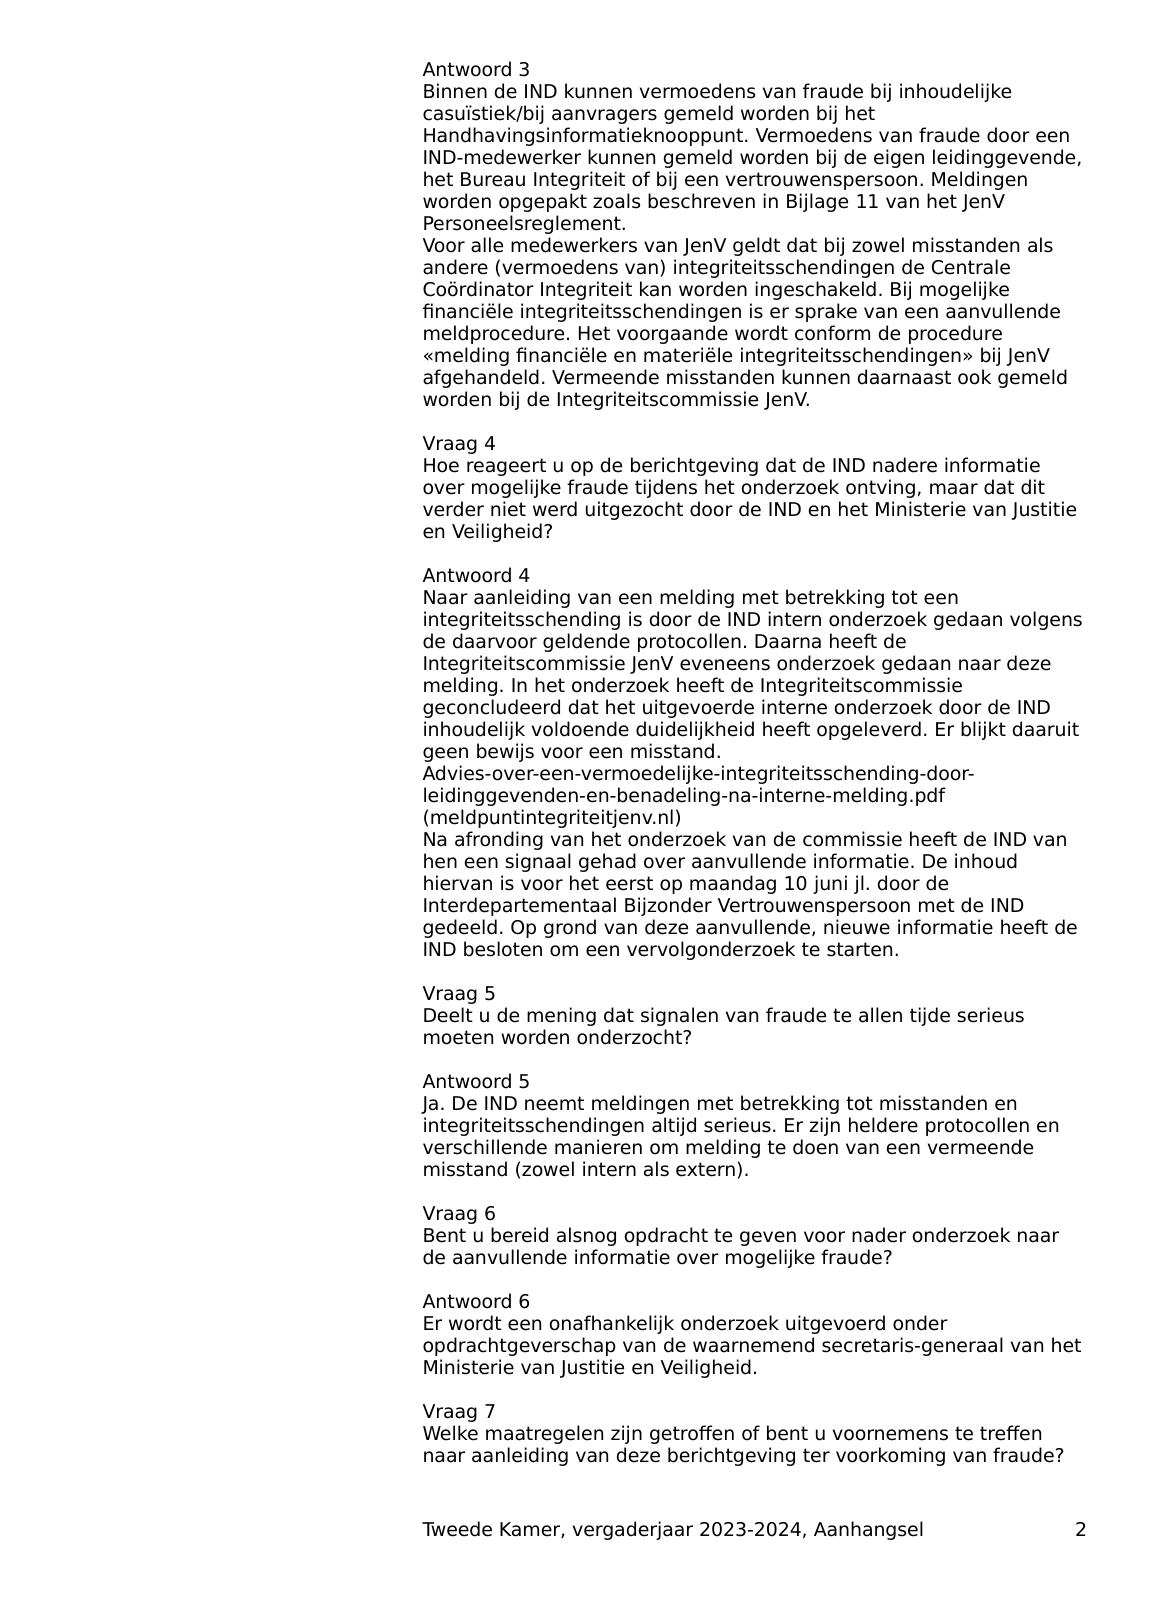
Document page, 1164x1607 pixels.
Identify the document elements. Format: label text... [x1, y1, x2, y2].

text Advies-over-een-vermoedelijke-integriteitsschending-door-leidinggevenden-en-benadeling-na-interne-melding.pdf (meldpuntintegriteitjenv.nl) [422, 763, 1087, 829]
text Antwoord 6 [422, 1291, 1087, 1313]
text Vraag 5 [422, 983, 1087, 1005]
text Voor alle medewerkers van JenV geldt dat bij zowel misstanden als andere (vermoedens van) integriteitsschendingen de Centrale Coördinator Integriteit kan worden ingeschakeld. Bij mogelijke financiële integriteitsschendingen is er sprake van een aanvullende meldprocedure. Het voorgaande wordt conform de procedure «melding financiële en materiële integriteitsschendingen» bij JenV afgehandeld. Vermeende misstanden kunnen daarnaast ook gemeld worden bij de Integriteitscommissie JenV. [422, 235, 1087, 411]
text Vraag 4 [422, 433, 1087, 455]
text Antwoord 3 [422, 59, 1087, 81]
text Binnen de IND kunnen vermoedens van fraude bij inhoudelijke casuïstiek/bij aanvragers gemeld worden bij het Handhavingsinformatieknooppunt. Vermoedens van fraude door een IND-medewerker kunnen gemeld worden bij de eigen leidinggevende, het Bureau Integriteit of bij een vertrouwenspersoon. Meldingen worden opgepakt zoals beschreven in Bijlage 11 van het JenV Personeelsreglement. [422, 81, 1087, 235]
text Antwoord 5 [422, 1071, 1087, 1093]
text Bent u bereid alsnog opdracht te geven voor nader onderzoek naar de aanvullende informatie over mogelijke fraude? [422, 1225, 1087, 1269]
text Antwoord 4 [422, 565, 1087, 587]
text Welke maatregelen zijn getroffen of bent u voornemens te treffen naar aanleiding van deze berichtgeving ter voorkoming van fraude? [422, 1423, 1087, 1467]
text Vraag 7 [422, 1401, 1087, 1423]
text Er wordt een onafhankelijk onderzoek uitgevoerd onder opdrachtgeverschap van de waarnemend secretaris-generaal van het Ministerie van Justitie en Veiligheid. [422, 1313, 1087, 1379]
text Ja. De IND neemt meldingen met betrekking tot misstanden en integriteitsschendingen altijd serieus. Er zijn heldere protocollen en verschillende manieren om melding te doen van een vermeende misstand (zowel intern als extern). [422, 1093, 1087, 1181]
text Deelt u de mening dat signalen van fraude te allen tijde serieus moeten worden onderzocht? [422, 1005, 1087, 1049]
text Hoe reageert u op de berichtgeving dat de IND nadere informatie over mogelijke fraude tijdens het onderzoek ontving, maar dat dit verder niet werd uitgezocht door de IND en het Ministerie van Justitie en Veiligheid? [422, 455, 1087, 543]
text Vraag 6 [422, 1203, 1087, 1225]
text Na afronding van het onderzoek van de commissie heeft de IND van hen een signaal gehad over aanvullende informatie. De inhoud hiervan is voor het eerst op maandag 10 juni jl. door de Interdepartementaal Bijzonder Vertrouwenspersoon met de IND gedeeld. Op grond van deze aanvullende, nieuwe informatie heeft de IND besloten om een vervolgonderzoek te starten. [422, 829, 1087, 961]
text Naar aanleiding van een melding met betrekking tot een integriteitsschending is door de IND intern onderzoek gedaan volgens de daarvoor geldende protocollen. Daarna heeft de Integriteitscommissie JenV eveneens onderzoek gedaan naar deze melding. In het onderzoek heeft de Integriteitscommissie geconcludeerd dat het uitgevoerde interne onderzoek door de IND inhoudelijk voldoende duidelijkheid heeft opgeleverd. Er blijkt daaruit geen bewijs voor een misstand. [422, 587, 1087, 763]
